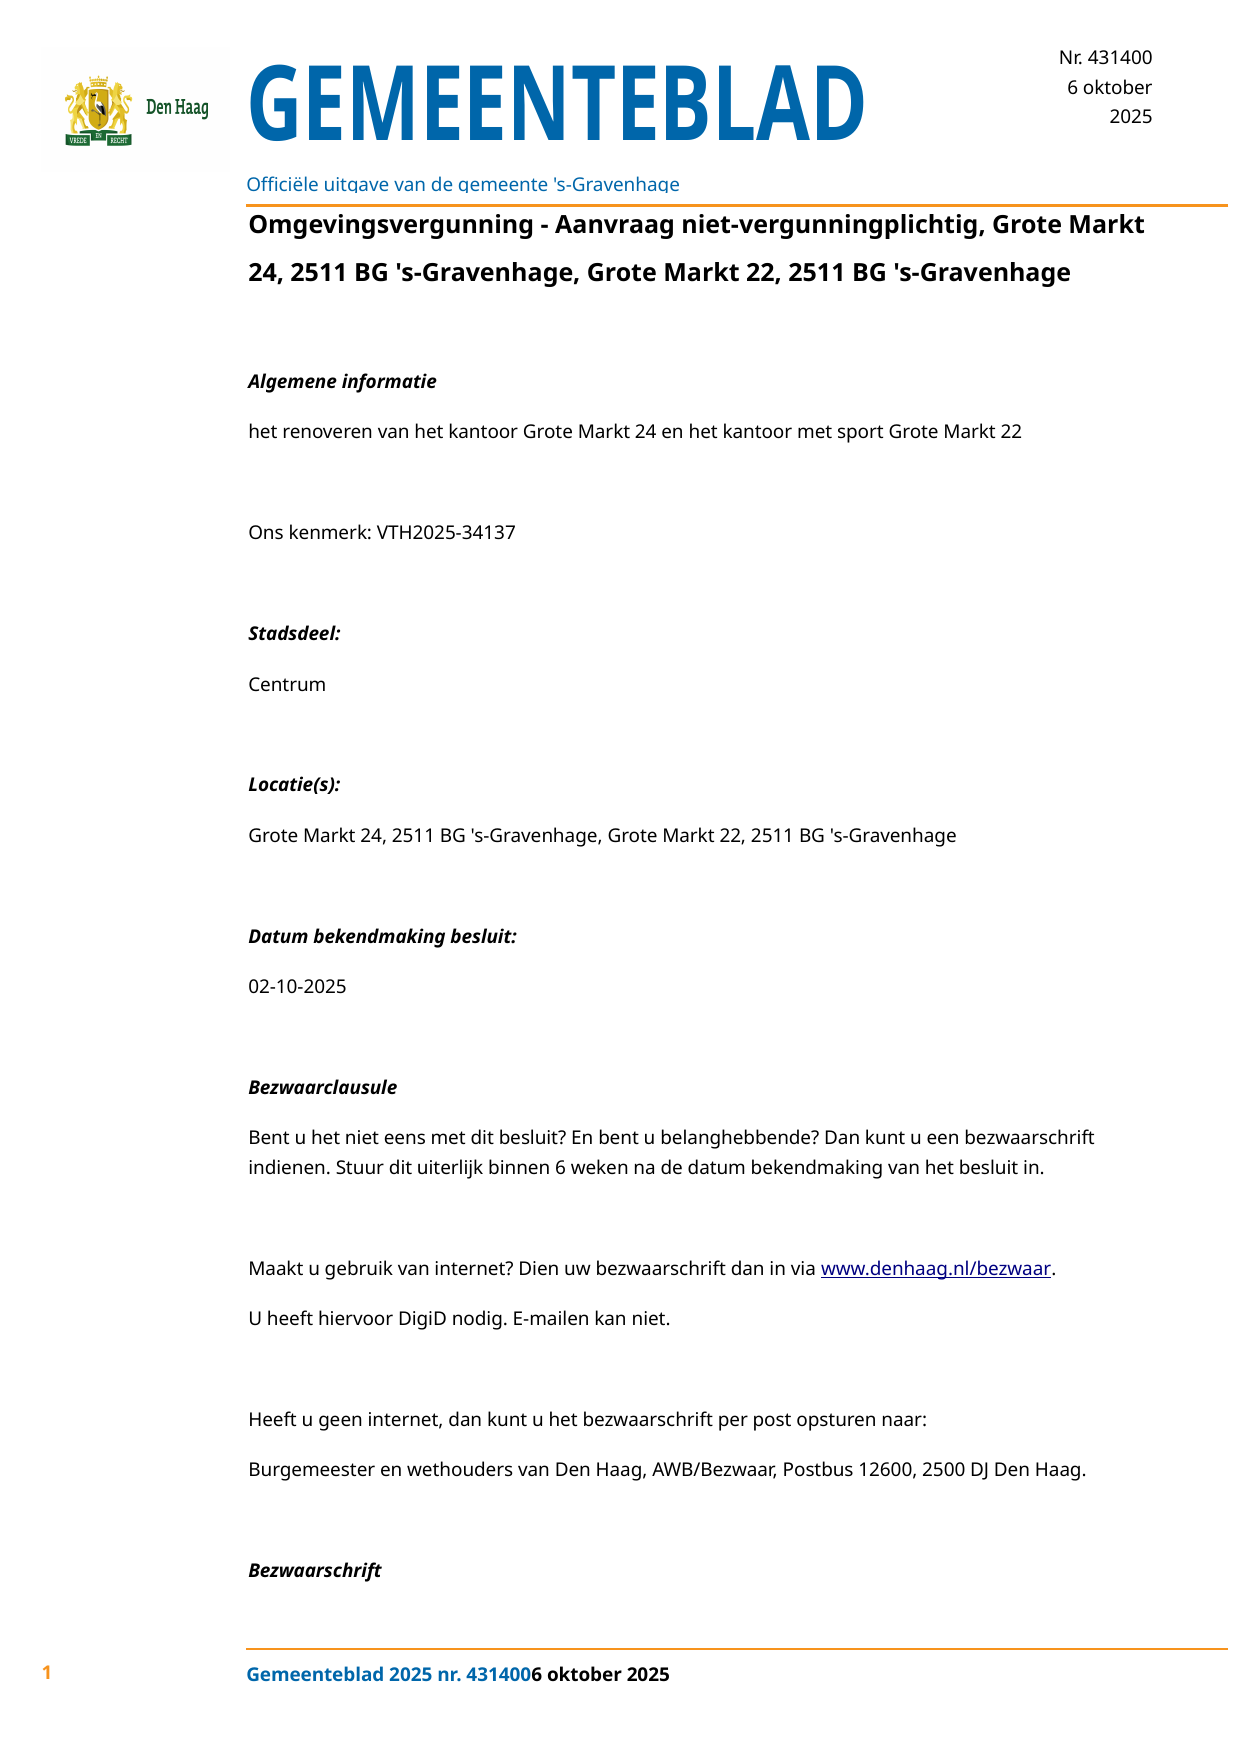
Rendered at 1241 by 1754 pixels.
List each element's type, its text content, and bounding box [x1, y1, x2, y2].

text 02-10-2025 [248, 973, 1152, 999]
text Burgemeester en wethouders van Den Haag, AWB/Bezwaar, Postbus 12600, 2500 DJ Den Haag. [248, 1457, 1152, 1482]
text U heeft hiervoor DigiD nodig. E-mailen kan niet. [248, 1305, 1152, 1331]
text Ons kenmerk: VTH2025-34137 [248, 519, 1152, 545]
text Stadsdeel: [248, 620, 1152, 646]
text Bent u het niet eens met dit besluit? En bent u belanghebbende? Dan kunt u een bezwaarschrift indienen. Stuur dit uiterlijk binnen 6 weken na de datum bekendmaking van het besluit in. [248, 1124, 1152, 1180]
text Datum bekendmaking besluit: [248, 923, 1152, 949]
text Bezwaarclausule [248, 1074, 1152, 1100]
text Locatie(s): [248, 772, 1152, 797]
text Centrum [248, 671, 1152, 697]
text Bezwaarschrift [248, 1557, 1152, 1583]
text Grote Markt 24, 2511 BG 's-Gravenhage, Grote Markt 22, 2511 BG 's-Gravenhage [248, 822, 1152, 848]
text het renoveren van het kantoor Grote Markt 24 en het kantoor met sport Grote Markt 22 [248, 419, 1152, 444]
text Algemene informatie [248, 368, 1152, 394]
text Maakt u gebruik van internet? Dien uw bezwaarschrift dan in via www.denhaag.nl/bezwaar. [248, 1255, 1152, 1281]
picture [41, 47, 231, 172]
text Heeft u geen internet, dan kunt u het bezwaarschrift per post opsturen naar: [248, 1406, 1152, 1432]
text Omgevingsvergunning - Aanvraag niet-vergunningplichtig, Grote Markt 24, 2511 BG 's-Gravenhage, Grote Markt 22, 2511 BG 's-Gravenhage [248, 207, 1152, 288]
